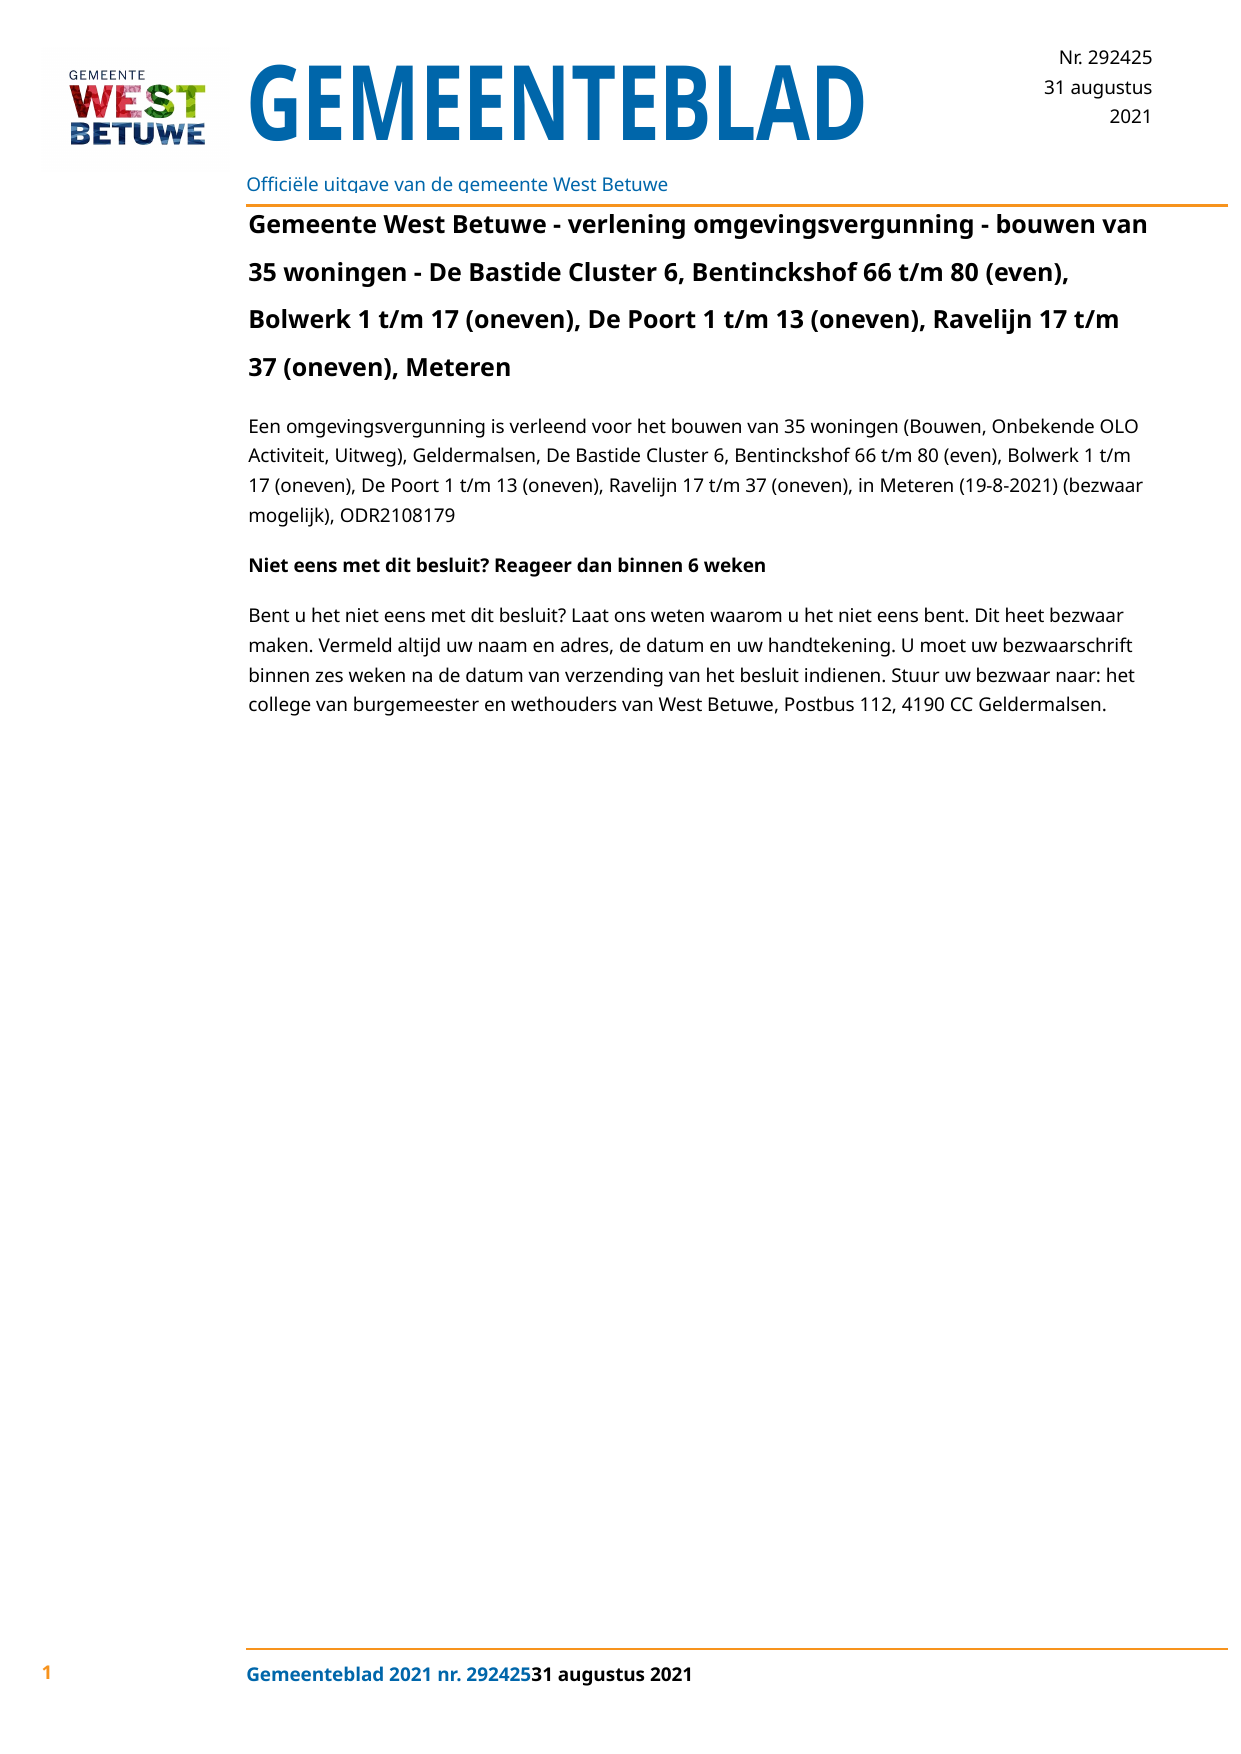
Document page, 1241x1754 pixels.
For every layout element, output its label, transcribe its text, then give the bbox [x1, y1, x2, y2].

text Gemeente West Betuwe - verlening omgevingsvergunning - bouwen van 35 woningen - De Bastide Cluster 6, Bentinckshof 66 t/m 80 (even), Bolwerk 1 t/m 17 (oneven), De Poort 1 t/m 13 (oneven), Ravelijn 17 t/m 37 (oneven), Meteren [248, 207, 1152, 384]
text Een omgevingsvergunning is verleend voor het bouwen van 35 woningen (Bouwen, Onbekende OLO Activiteit, Uitweg), Geldermalsen, De Bastide Cluster 6, Bentinckshof 66 t/m 80 (even), Bolwerk 1 t/m 17 (oneven), De Poort 1 t/m 13 (oneven), Ravelijn 17 t/m 37 (oneven), in Meteren (19-8-2021) (bezwaar mogelijk), ODR2108179 [248, 413, 1152, 528]
text Bent u het niet eens met dit besluit? Laat ons weten waarom u het niet eens bent. Dit heet bezwaar maken. Vermeld altijd uw naam en adres, de datum en uw handtekening. U moet uw bezwaarschrift binnen zes weken na de datum van verzending van het besluit indienen. Stuur uw bezwaar naar: het college van burgemeester en wethouders van West Betuwe, Postbus 112, 4190 CC Geldermalsen. [248, 603, 1152, 717]
picture [41, 47, 231, 172]
text Niet eens met dit besluit? Reageer dan binnen 6 weken [248, 552, 1152, 578]
